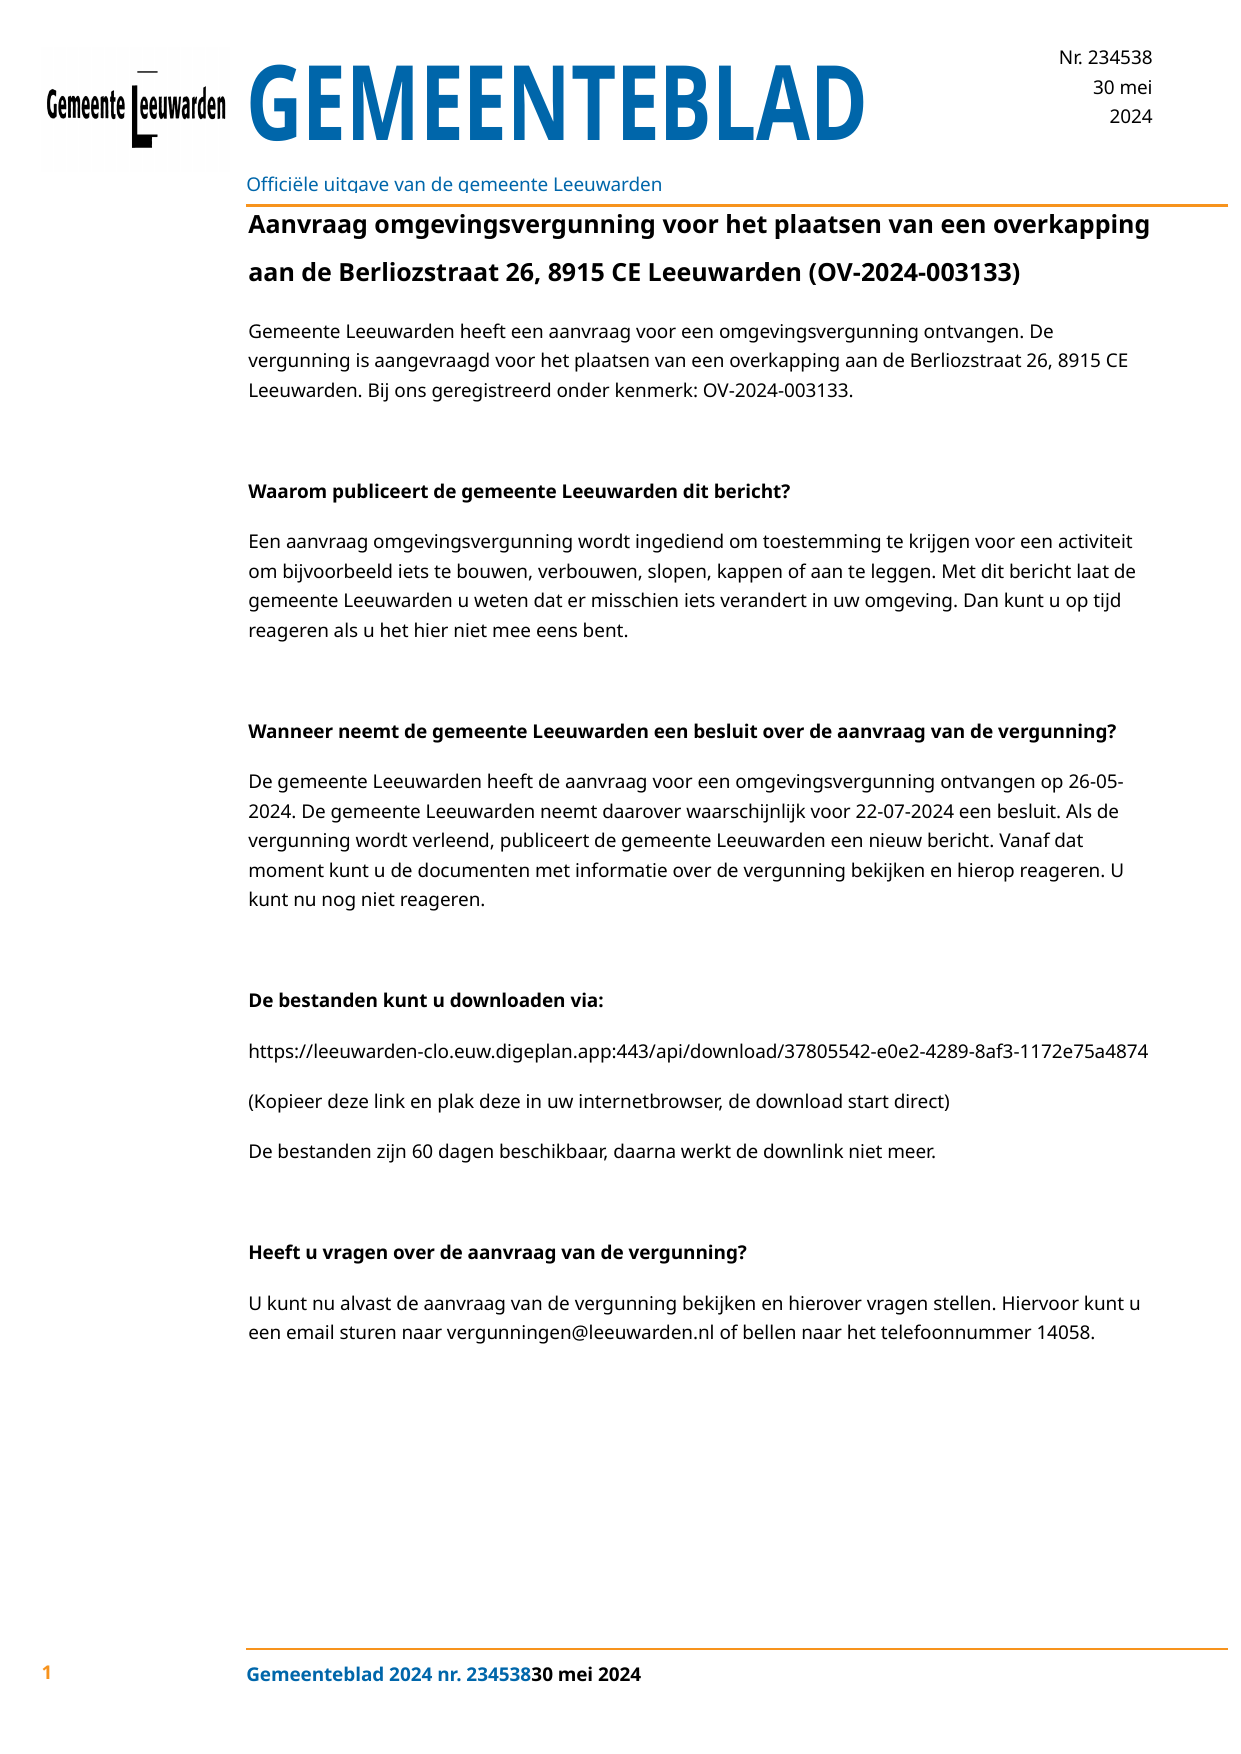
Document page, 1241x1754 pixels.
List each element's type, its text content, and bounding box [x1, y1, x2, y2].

text Aanvraag omgevingsvergunning voor het plaatsen van een overkapping aan de Berliozstraat 26, 8915 CE Leeuwarden (OV-2024-003133) [248, 207, 1152, 288]
text De bestanden zijn 60 dagen beschikbaar, daarna werkt de downlink niet meer. [248, 1139, 1152, 1164]
text Gemeente Leeuwarden heeft een aanvraag voor een omgevingsvergunning ontvangen. De vergunning is aangevraagd voor het plaatsen van een overkapping aan de Berliozstraat 26, 8915 CE Leeuwarden. Bij ons geregistreerd onder kenmerk: OV-2024-003133. [248, 318, 1152, 403]
text Een aanvraag omgevingsvergunning wordt ingediend om toestemming te krijgen voor een activiteit om bijvoorbeeld iets te bouwen, verbouwen, slopen, kappen of aan te leggen. Met dit bericht laat de gemeente Leeuwarden u weten dat er misschien iets verandert in uw omgeving. Dan kunt u op tijd reageren als u het hier niet mee eens bent. [248, 528, 1152, 643]
text De bestanden kunt u downloaden via: [248, 987, 1152, 1013]
picture [41, 47, 231, 172]
text U kunt nu alvast de aanvraag van de vergunning bekijken en hierover vragen stellen. Hiervoor kunt u een email sturen naar vergunningen@leeuwarden.nl of bellen naar het telefoonnummer 14058. [248, 1290, 1152, 1345]
text https://leeuwarden-clo.euw.digeplan.app:443/api/download/37805542-e0e2-4289-8af3-1172e75a4874 [248, 1038, 1152, 1064]
text (Kopieer deze link en plak deze in uw internetbrowser, de download start direct) [248, 1088, 1152, 1114]
text De gemeente Leeuwarden heeft de aanvraag voor een omgevingsvergunning ontvangen op 26-05-2024. De gemeente Leeuwarden neemt daarover waarschijnlijk voor 22-07-2024 een besluit. Als de vergunning wordt verleend, publiceert de gemeente Leeuwarden een nieuw bericht. Vanaf dat moment kunt u de documenten met informatie over de vergunning bekijken en hierop reageren. U kunt nu nog niet reageren. [248, 768, 1152, 912]
text Heeft u vragen over de aanvraag van de vergunning? [248, 1239, 1152, 1265]
text Waarom publiceert de gemeente Leeuwarden dit bericht? [248, 478, 1152, 504]
text Wanneer neemt de gemeente Leeuwarden een besluit over de aanvraag van de vergunning? [248, 718, 1152, 744]
